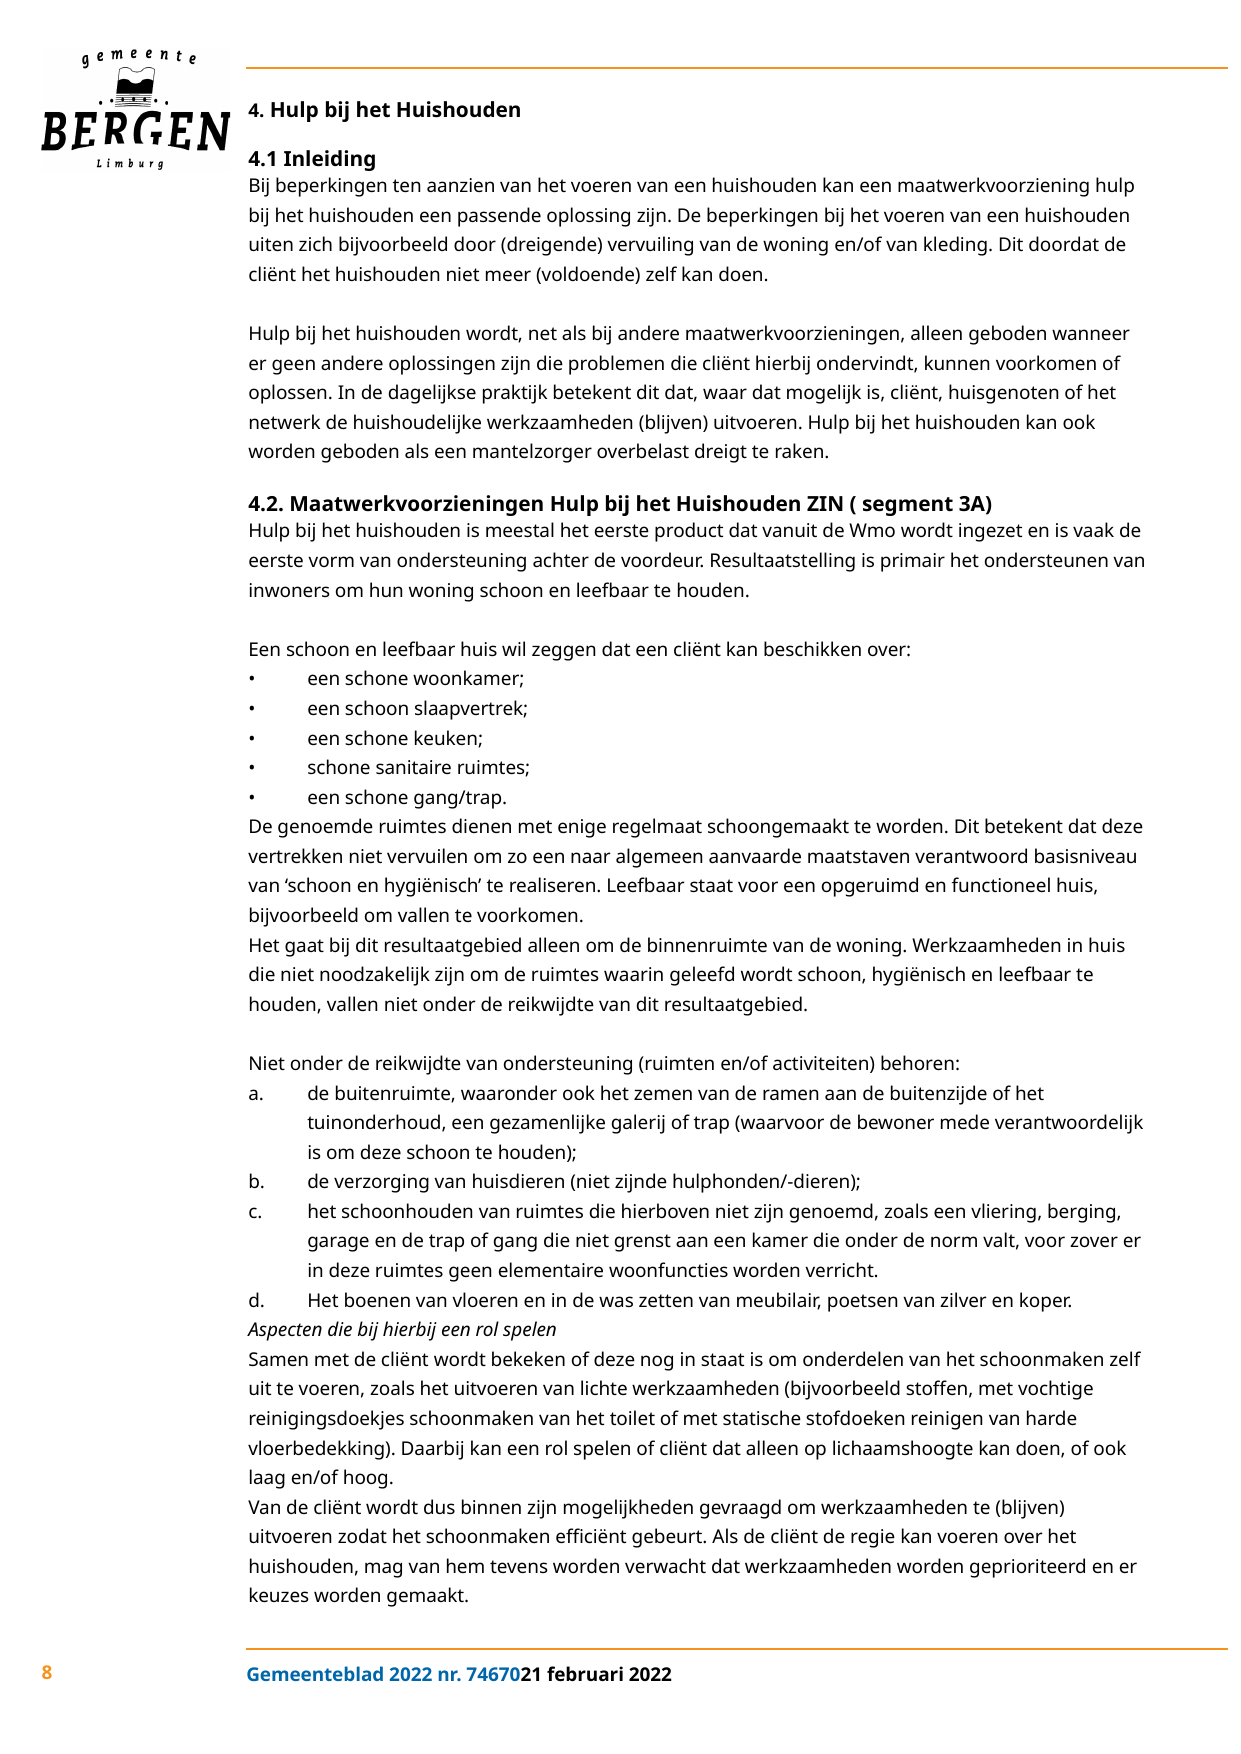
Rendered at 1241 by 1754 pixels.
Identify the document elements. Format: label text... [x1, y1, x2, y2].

text 4.1 Inleiding [248, 144, 1152, 172]
list een schone gang/trap. [248, 784, 1152, 809]
text Samen met de cliënt wordt bekeken of deze nog in staat is om onderdelen van het schoonmaken zelf uit te voeren, zoals het uitvoeren van lichte werkzaamheden (bijvoorbeeld stoffen, met vochtige reinigingsdoekjes schoonmaken van het toilet of met statische stofdoeken reinigen van harde vloerbedekking). Daarbij kan een rol spelen of cliënt dat alleen op lichaamshoogte kan doen, of ook laag en/of hoog. [248, 1346, 1152, 1490]
list de verzorging van huisdieren (niet zijnde hulphonden/-dieren); [248, 1168, 1152, 1194]
text Niet onder de reikwijdte van ondersteuning (ruimten en/of activiteiten) behoren: [248, 1050, 1152, 1076]
list een schone woonkamer; [248, 666, 1152, 691]
text Bij beperkingen ten aanzien van het voeren van een huishouden kan een maatwerkvoorziening hulp bij het huishouden een passende oplossing zijn. De beperkingen bij het voeren van een huishouden uiten zich bijvoorbeeld door (dreigende) vervuiling van de woning en/of van kleding. Dit doordat de cliënt het huishouden niet meer (voldoende) zelf kan doen. [248, 172, 1152, 287]
text Hulp bij het huishouden is meestal het eerste product dat vanuit de Wmo wordt ingezet en is vaak de eerste vorm van ondersteuning achter de voordeur. Resultaatstelling is primair het ondersteunen van inwoners om hun woning schoon en leefbaar te houden. [248, 518, 1152, 602]
text De genoemde ruimtes dienen met enige regelmaat schoongemaakt te worden. Dit betekent dat deze vertrekken niet vervuilen om zo een naar algemeen aanvaarde maatstaven verantwoord basisniveau van ‘schoon en hygiënisch’ te realiseren. Leefbaar staat voor een opgeruimd en functioneel huis, bijvoorbeeld om vallen te voorkomen. [248, 813, 1152, 928]
list de buitenruimte, waaronder ook het zemen van de ramen aan de buitenzijde of het tuinonderhoud, een gezamenlijke galerij of trap (waarvoor de bewoner mede verantwoordelijk is om deze schoon te houden); [248, 1080, 1152, 1164]
picture [41, 47, 231, 172]
text Van de cliënt wordt dus binnen zijn mogelijkheden gevraagd om werkzaamheden te (blijven) uitvoeren zodat het schoonmaken efficiënt gebeurt. Als de cliënt de regie kan voeren over het huishouden, mag van hem tevens worden verwacht dat werkzaamheden worden geprioriteerd en er keuzes worden gemaakt. [248, 1494, 1152, 1608]
list een schone keuken; [248, 725, 1152, 750]
list een schoon slaapvertrek; [248, 695, 1152, 721]
list het schoonhouden van ruimtes die hierboven niet zijn genoemd, zoals een vliering, berging, garage en de trap of gang die niet grenst aan een kamer die onder de norm valt, voor zover er in deze ruimtes geen elementaire woonfuncties worden verricht. [248, 1198, 1152, 1283]
text Hulp bij het huishouden wordt, net als bij andere maatwerkvoorzieningen, alleen geboden wanneer er geen andere oplossingen zijn die problemen die cliënt hierbij ondervindt, kunnen voorkomen of oplossen. In de dagelijkse praktijk betekent dit dat, waar dat mogelijk is, cliënt, huisgenoten of het netwerk de huishoudelijke werkzaamheden (blijven) uitvoeren. Hulp bij het huishouden kan ook worden geboden als een mantelzorger overbelast dreigt te raken. [248, 320, 1152, 464]
text 4.2. Maatwerkvoorzieningen Hulp bij het Huishouden ZIN ( segment 3A) [248, 489, 1152, 518]
list schone sanitaire ruimtes; [248, 754, 1152, 780]
text Het gaat bij dit resultaatgebied alleen om de binnenruimte van de woning. Werkzaamheden in huis die niet noodzakelijk zijn om de ruimtes waarin geleefd wordt schoon, hygiënisch en leefbaar te houden, vallen niet onder de reikwijdte van dit resultaatgebied. [248, 932, 1152, 1017]
text Aspecten die bij hierbij een rol spelen [248, 1316, 1152, 1342]
list Het boenen van vloeren en in de was zetten van meubilair, poetsen van zilver en koper. [248, 1287, 1152, 1312]
text Een schoon en leefbaar huis wil zeggen dat een cliënt kan beschikken over: [248, 636, 1152, 662]
text 4. Hulp bij het Huishouden [248, 95, 1152, 123]
